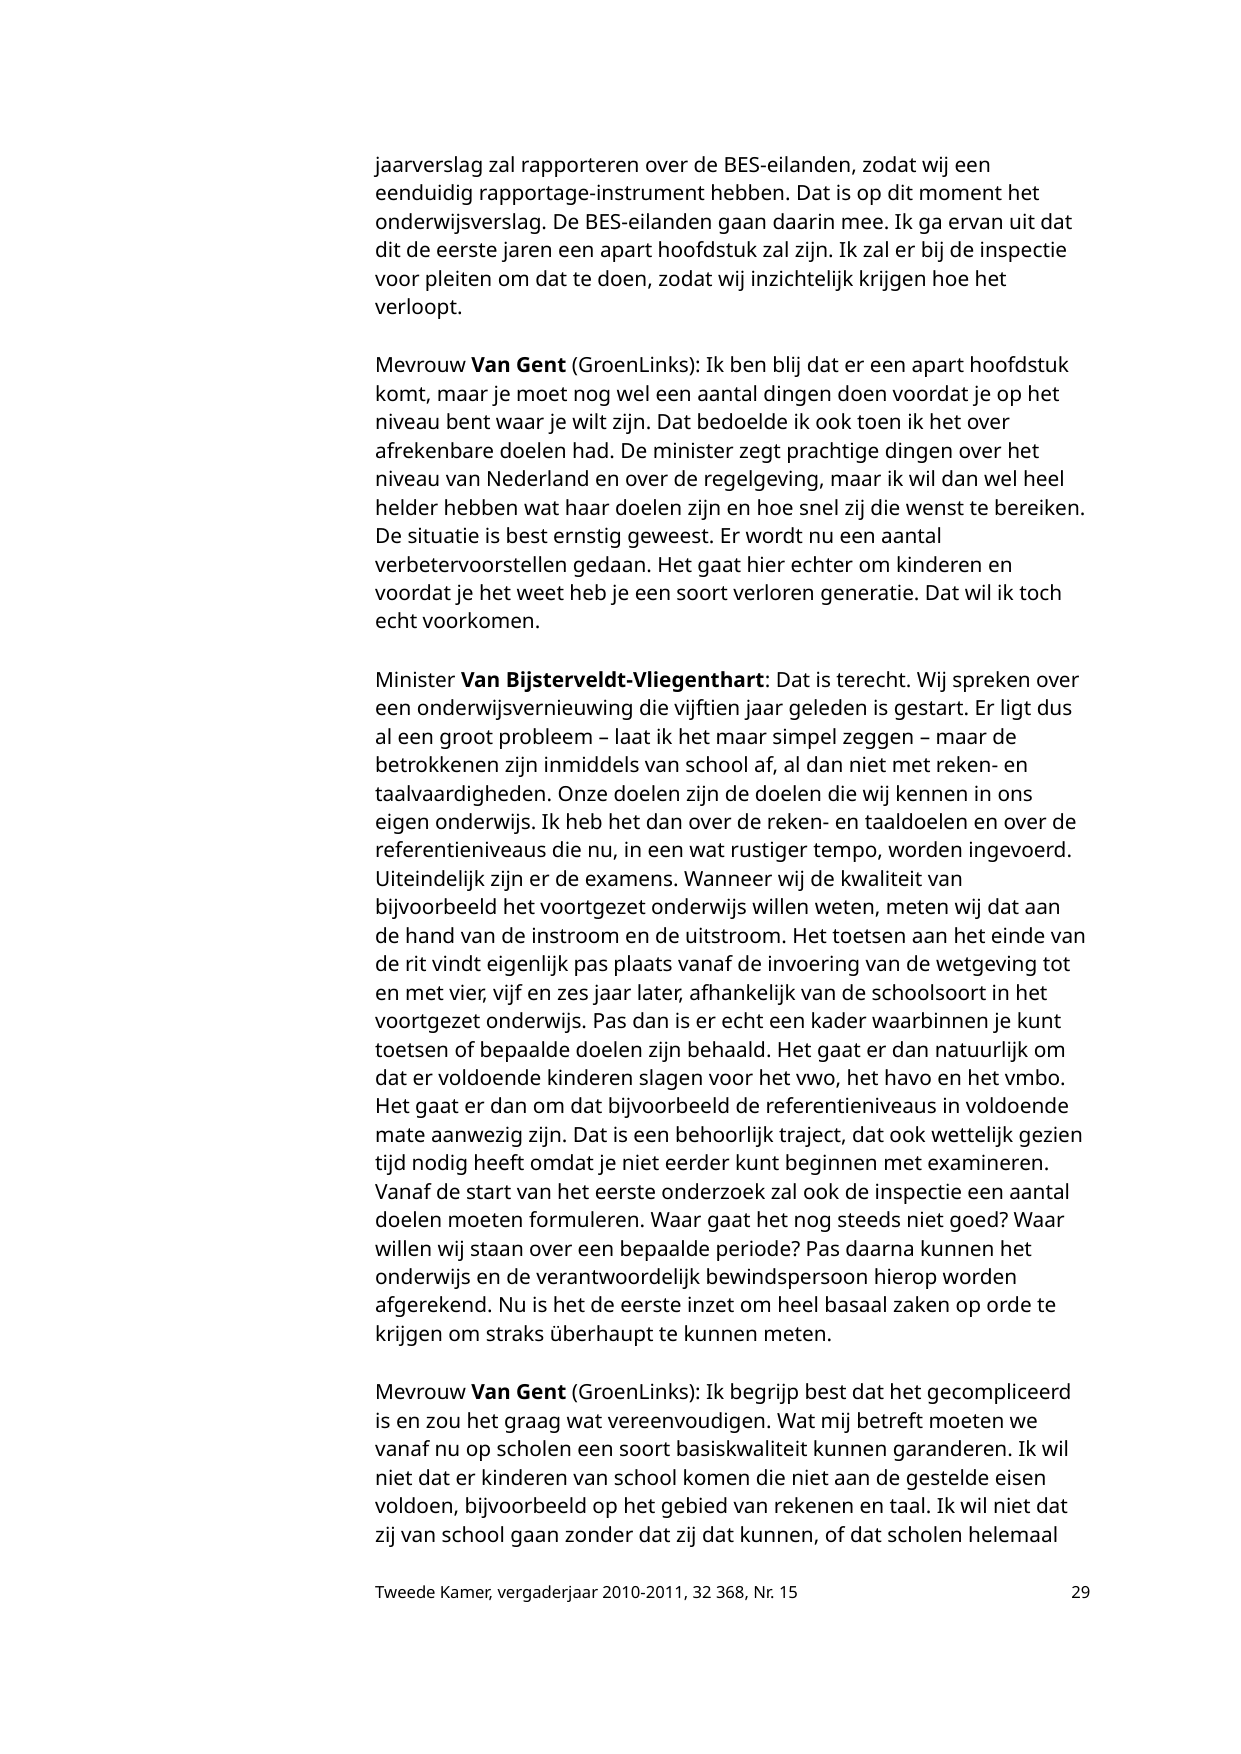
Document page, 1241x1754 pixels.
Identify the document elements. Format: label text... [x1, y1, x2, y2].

text jaarverslag zal rapporteren over de BES-eilanden, zodat wij een eenduidig rapportage-instrument hebben. Dat is op dit moment het onderwijsverslag. De BES-eilanden gaan daarin mee. Ik ga ervan uit dat dit de eerste jaren een apart hoofdstuk zal zijn. Ik zal er bij de inspectie voor pleiten om dat te doen, zodat wij inzichtelijk krijgen hoe het verloopt. [375, 150, 1090, 321]
text Minister Van Bijsterveldt-Vliegenthart: Dat is terecht. Wij spreken over een onderwijsvernieuwing die vijftien jaar geleden is gestart. Er ligt dus al een groot probleem – laat ik het maar simpel zeggen – maar de betrokkenen zijn inmiddels van school af, al dan niet met reken- en taalvaardigheden. Onze doelen zijn de doelen die wij kennen in ons eigen onderwijs. Ik heb het dan over de reken- en taaldoelen en over de referentieniveaus die nu, in een wat rustiger tempo, worden ingevoerd. Uiteindelijk zijn er de examens. Wanneer wij de kwaliteit van bijvoorbeeld het voortgezet onderwijs willen weten, meten wij dat aan de hand van de instroom en de uitstroom. Het toetsen aan het einde van de rit vindt eigenlijk pas plaats vanaf de invoering van de wetgeving tot en met vier, vijf en zes jaar later, afhankelijk van de schoolsoort in het voortgezet onderwijs. Pas dan is er echt een kader waarbinnen je kunt toetsen of bepaalde doelen zijn behaald. Het gaat er dan natuurlijk om dat er voldoende kinderen slagen voor het vwo, het havo en het vmbo. Het gaat er dan om dat bijvoorbeeld de referentieniveaus in voldoende mate aanwezig zijn. Dat is een behoorlijk traject, dat ook wettelijk gezien tijd nodig heeft omdat je niet eerder kunt beginnen met examineren. Vanaf de start van het eerste onderzoek zal ook de inspectie een aantal doelen moeten formuleren. Waar gaat het nog steeds niet goed? Waar willen wij staan over een bepaalde periode? Pas daarna kunnen het onderwijs en de verantwoordelijk bewindspersoon hierop worden afgerekend. Nu is het de eerste inzet om heel basaal zaken op orde te krijgen om straks überhaupt te kunnen meten. [375, 665, 1090, 1347]
text Mevrouw Van Gent (GroenLinks): Ik ben blij dat er een apart hoofdstuk komt, maar je moet nog wel een aantal dingen doen voordat je op het niveau bent waar je wilt zijn. Dat bedoelde ik ook toen ik het over afrekenbare doelen had. De minister zegt prachtige dingen over het niveau van Nederland en over de regelgeving, maar ik wil dan wel heel helder hebben wat haar doelen zijn en hoe snel zij die wenst te bereiken. De situatie is best ernstig geweest. Er wordt nu een aantal verbetervoorstellen gedaan. Het gaat hier echter om kinderen en voordat je het weet heb je een soort verloren generatie. Dat wil ik toch echt voorkomen. [375, 351, 1090, 635]
text Mevrouw Van Gent (GroenLinks): Ik begrijp best dat het gecompliceerd is en zou het graag wat vereenvoudigen. Wat mij betreft moeten we vanaf nu op scholen een soort basiskwaliteit kunnen garanderen. Ik wil niet dat er kinderen van school komen die niet aan de gestelde eisen voldoen, bijvoorbeeld op het gebied van rekenen en taal. Ik wil niet dat zij van school gaan zonder dat zij dat kunnen, of dat scholen helemaal [375, 1377, 1090, 1548]
